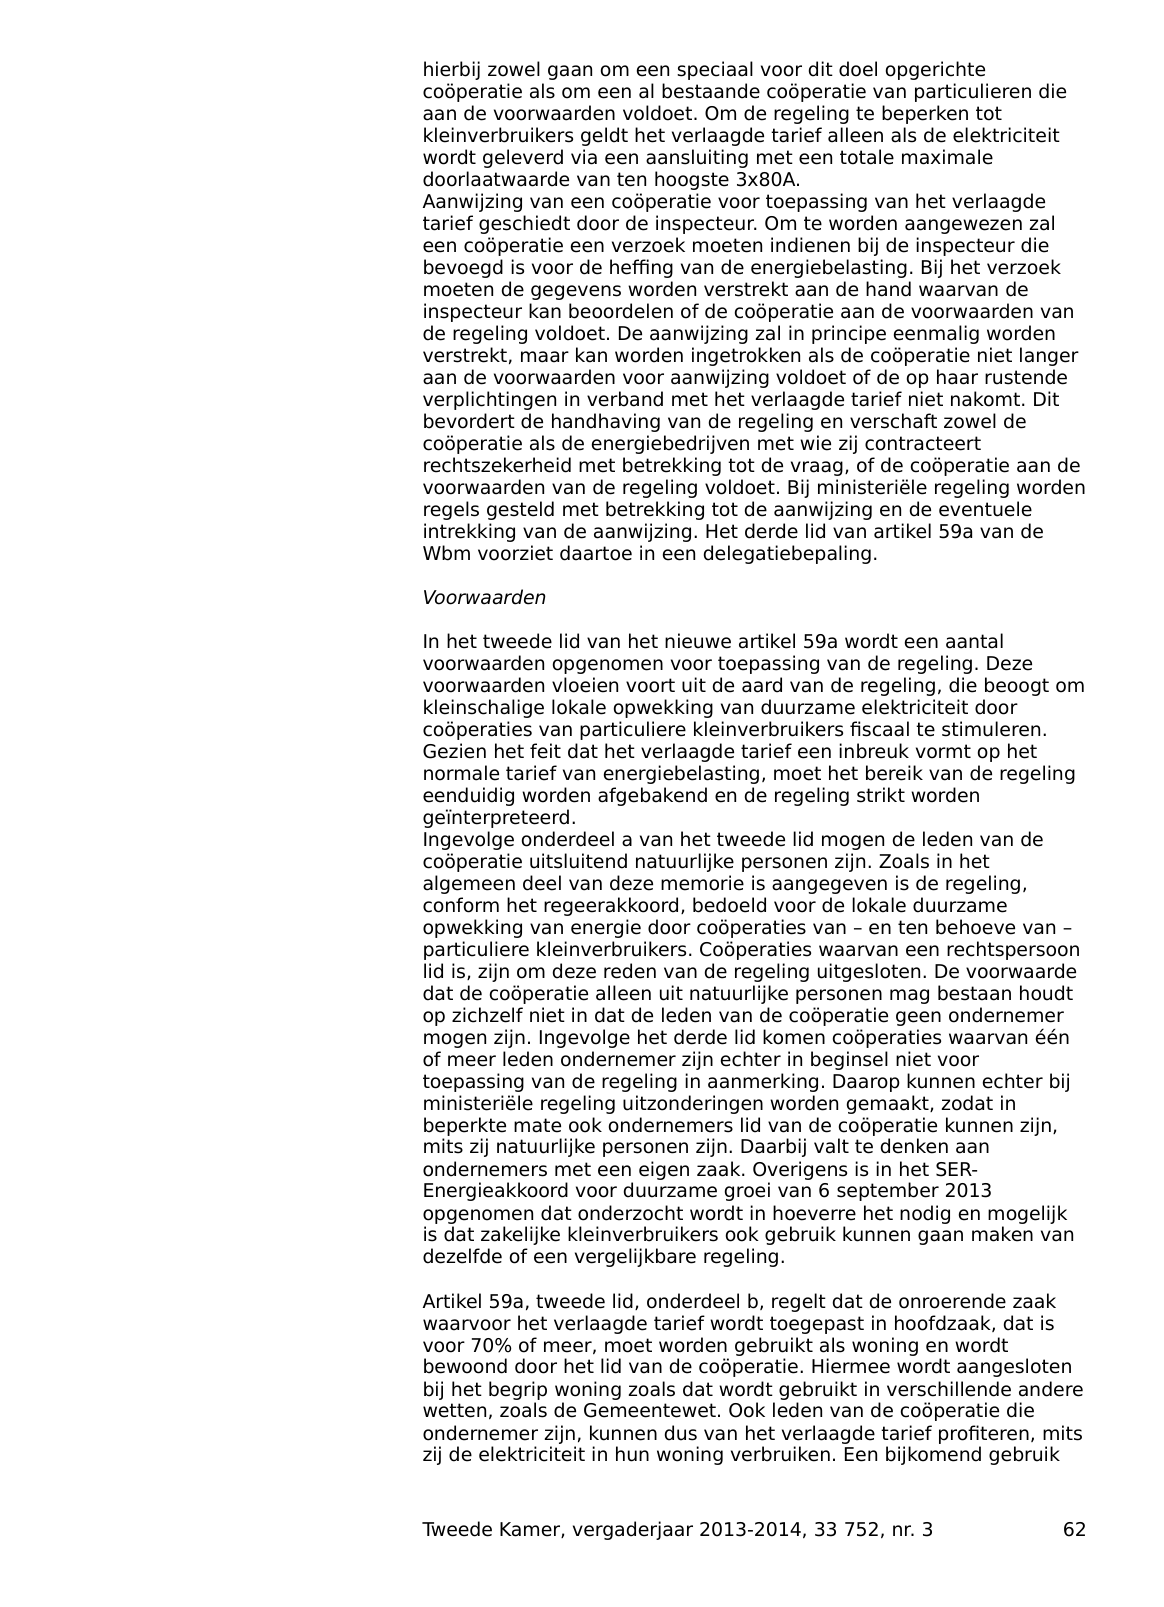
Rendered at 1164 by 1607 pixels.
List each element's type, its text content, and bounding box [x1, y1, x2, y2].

text In het tweede lid van het nieuwe artikel 59a wordt een aantal voorwaarden opgenomen voor toepassing van de regeling. Deze voorwaarden vloeien voort uit de aard van de regeling, die beoogt om kleinschalige lokale opwekking van duurzame elektriciteit door coöperaties van particuliere kleinverbruikers fiscaal te stimuleren. Gezien het feit dat het verlaagde tarief een inbreuk vormt op het normale tarief van energiebelasting, moet het bereik van de regeling eenduidig worden afgebakend en de regeling strikt worden geïnterpreteerd. [422, 631, 1087, 829]
subtitle Voorwaarden [422, 587, 1087, 609]
text hierbij zowel gaan om een speciaal voor dit doel opgerichte coöperatie als om een al bestaande coöperatie van particulieren die aan de voorwaarden voldoet. Om de regeling te beperken tot kleinverbruikers geldt het verlaagde tarief alleen als de elektriciteit wordt geleverd via een aansluiting met een totale maximale doorlaatwaarde van ten hoogste 3x80A. [422, 59, 1087, 191]
text Ingevolge onderdeel a van het tweede lid mogen de leden van de coöperatie uitsluitend natuurlijke personen zijn. Zoals in het algemeen deel van deze memorie is aangegeven is de regeling, conform het regeerakkoord, bedoeld voor de lokale duurzame opwekking van energie door coöperaties van – en ten behoeve van – particuliere kleinverbruikers. Coöperaties waarvan een rechtspersoon lid is, zijn om deze reden van de regeling uitgesloten. De voorwaarde dat de coöperatie alleen uit natuurlijke personen mag bestaan houdt op zichzelf niet in dat de leden van de coöperatie geen ondernemer mogen zijn. Ingevolge het derde lid komen coöperaties waarvan één of meer leden ondernemer zijn echter in beginsel niet voor toepassing van de regeling in aanmerking. Daarop kunnen echter bij ministeriële regeling uitzonderingen worden gemaakt, zodat in beperkte mate ook ondernemers lid van de coöperatie kunnen zijn, mits zij natuurlijke personen zijn. Daarbij valt te denken aan ondernemers met een eigen zaak. Overigens is in het SER-Energieakkoord voor duurzame groei van 6 september 2013 opgenomen dat onderzocht wordt in hoeverre het nodig en mogelijk is dat zakelijke kleinverbruikers ook gebruik kunnen gaan maken van dezelfde of een vergelijkbare regeling. [422, 829, 1087, 1268]
text Aanwijzing van een coöperatie voor toepassing van het verlaagde tarief geschiedt door de inspecteur. Om te worden aangewezen zal een coöperatie een verzoek moeten indienen bij de inspecteur die bevoegd is voor de heffing van de energiebelasting. Bij het verzoek moeten de gegevens worden verstrekt aan de hand waarvan de inspecteur kan beoordelen of de coöperatie aan de voorwaarden van de regeling voldoet. De aanwijzing zal in principe eenmalig worden verstrekt, maar kan worden ingetrokken als de coöperatie niet langer aan de voorwaarden voor aanwijzing voldoet of de op haar rustende verplichtingen in verband met het verlaagde tarief niet nakomt. Dit bevordert de handhaving van de regeling en verschaft zowel de coöperatie als de energiebedrijven met wie zij contracteert rechtszekerheid met betrekking tot de vraag, of de coöperatie aan de voorwaarden van de regeling voldoet. Bij ministeriële regeling worden regels gesteld met betrekking tot de aanwijzing en de eventuele intrekking van de aanwijzing. Het derde lid van artikel 59a van de Wbm voorziet daartoe in een delegatiebepaling. [422, 191, 1087, 564]
text Artikel 59a, tweede lid, onderdeel b, regelt dat de onroerende zaak waarvoor het verlaagde tarief wordt toegepast in hoofdzaak, dat is voor 70% of meer, moet worden gebruikt als woning en wordt bewoond door het lid van de coöperatie. Hiermee wordt aangesloten bij het begrip woning zoals dat wordt gebruikt in verschillende andere wetten, zoals de Gemeentewet. Ook leden van de coöperatie die ondernemer zijn, kunnen dus van het verlaagde tarief profiteren, mits zij de elektriciteit in hun woning verbruiken. Een bijkomend gebruik [422, 1291, 1087, 1466]
